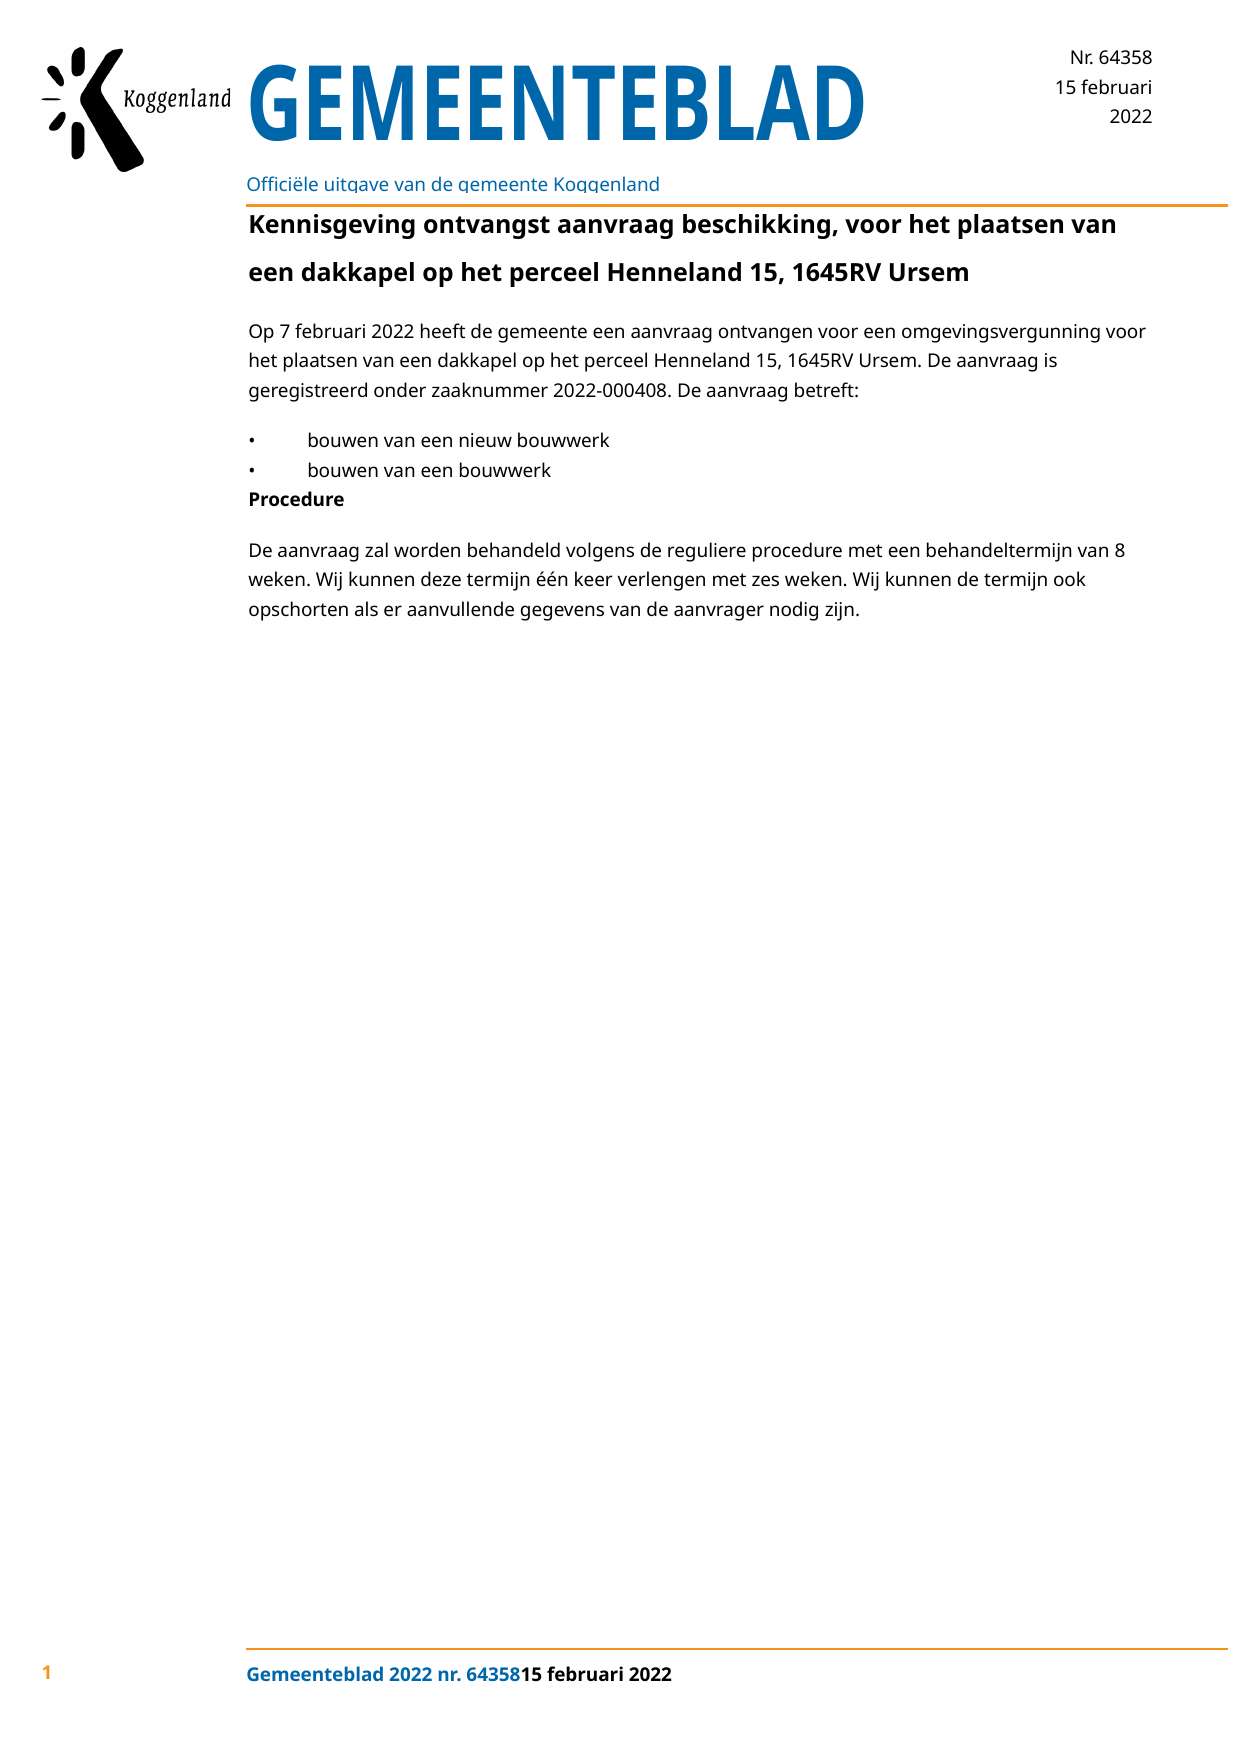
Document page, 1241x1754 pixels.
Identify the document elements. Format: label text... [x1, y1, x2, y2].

list bouwen van een nieuw bouwwerk [248, 427, 1152, 453]
text Op 7 februari 2022 heeft de gemeente een aanvraag ontvangen voor een omgevingsvergunning voor het plaatsen van een dakkapel op het perceel Henneland 15, 1645RV Ursem. De aanvraag is geregistreerd onder zaaknummer 2022-000408. De aanvraag betreft: [248, 318, 1152, 403]
text Procedure [248, 487, 1152, 512]
text De aanvraag zal worden behandeld volgens de reguliere procedure met een behandeltermijn van 8 weken. Wij kunnen deze termijn één keer verlengen met zes weken. Wij kunnen de termijn ook opschorten als er aanvullende gegevens van de aanvrager nodig zijn. [248, 537, 1152, 622]
list bouwen van een bouwwerk [248, 457, 1152, 483]
text Kennisgeving ontvangst aanvraag beschikking, voor het plaatsen van een dakkapel op het perceel Henneland 15, 1645RV Ursem [248, 207, 1152, 288]
picture [41, 47, 231, 172]
